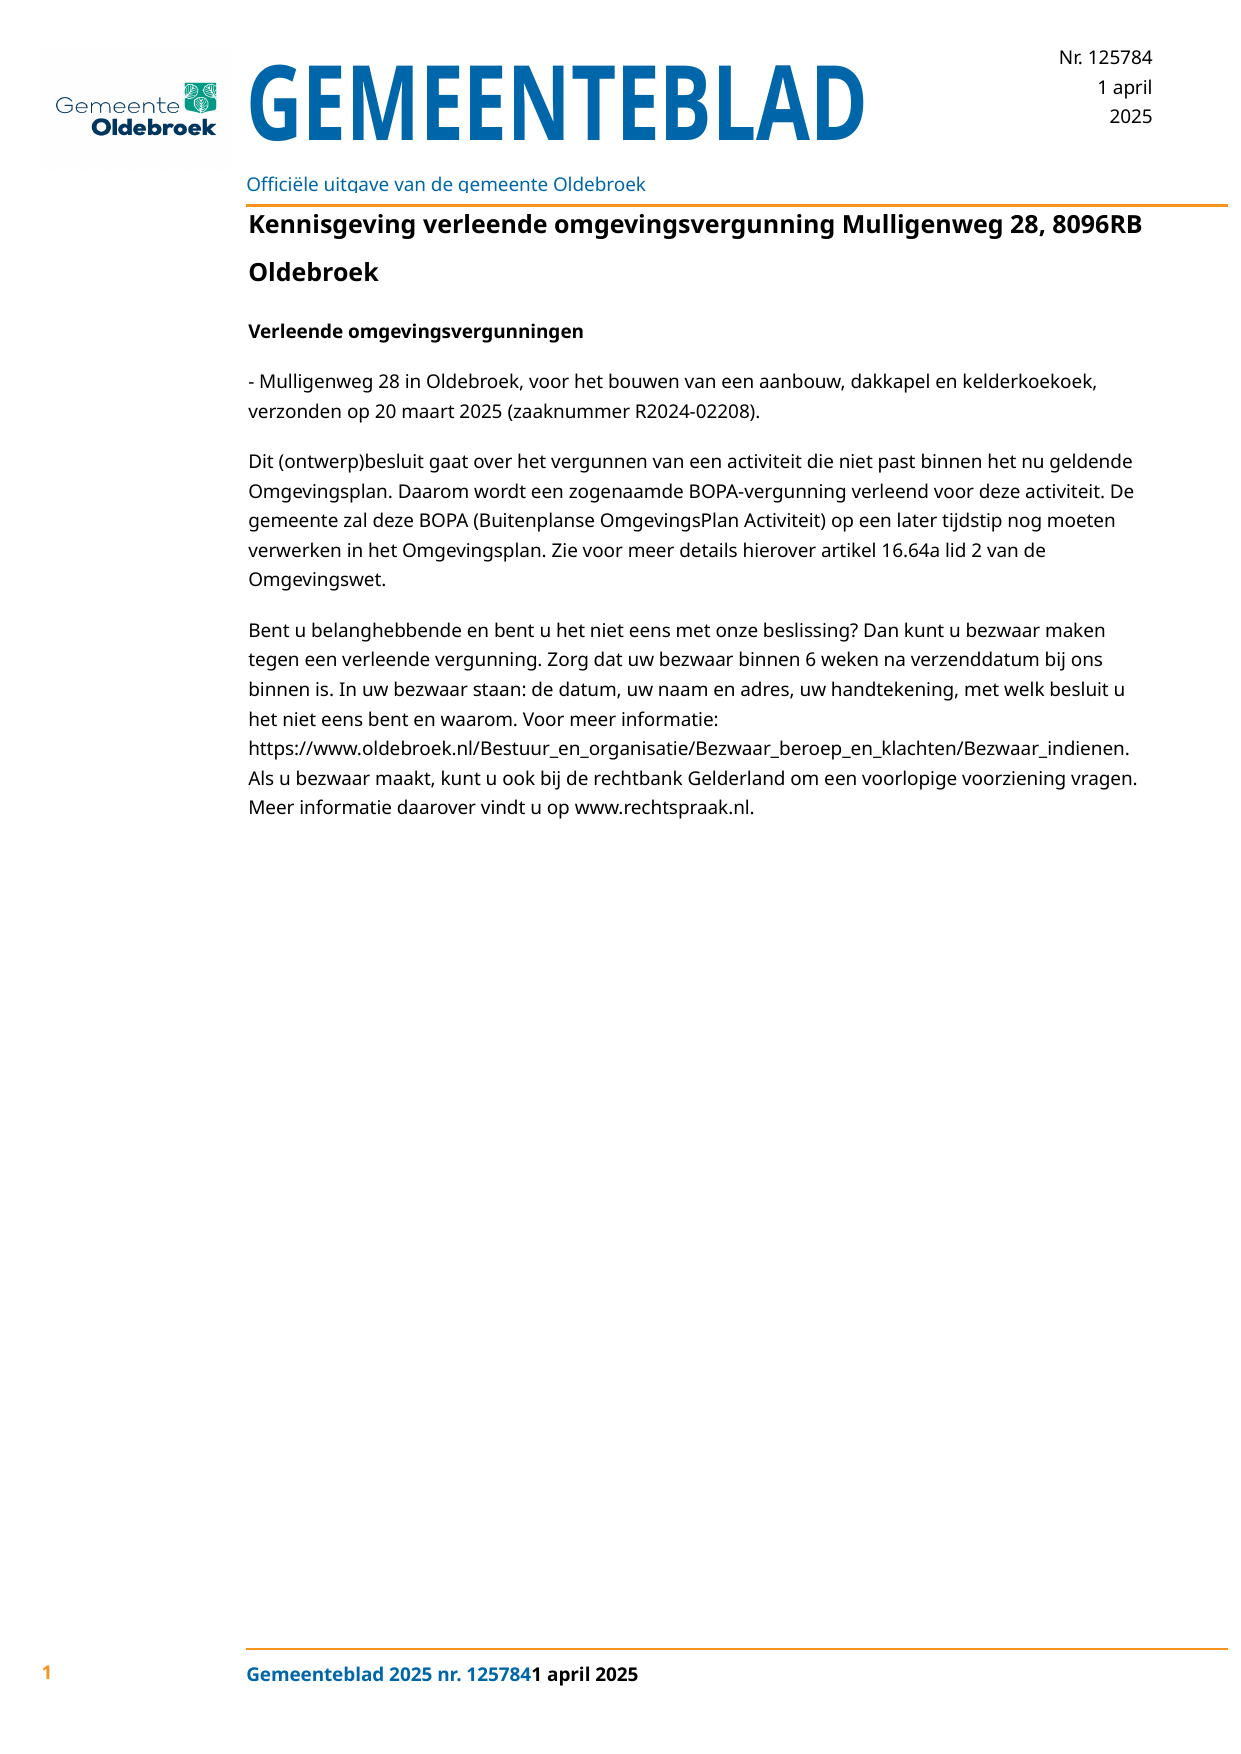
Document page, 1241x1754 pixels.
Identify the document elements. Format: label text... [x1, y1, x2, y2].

text Bent u belanghebbende en bent u het niet eens met onze beslissing? Dan kunt u bezwaar maken tegen een verleende vergunning. Zorg dat uw bezwaar binnen 6 weken na verzenddatum bij ons binnen is. In uw bezwaar staan: de datum, uw naam en adres, uw handtekening, met welk besluit u het niet eens bent en waarom. Voor meer informatie: https://www.oldebroek.nl/Bestuur_en_organisatie/Bezwaar_beroep_en_klachten/Bezwaar_indienen. Als u bezwaar maakt, kunt u ook bij de rechtbank Gelderland om een voorlopige voorziening vragen. Meer informatie daarover vindt u op www.rechtspraak.nl. [248, 617, 1152, 820]
text Verleende omgevingsvergunningen [248, 318, 1152, 344]
text Dit (ontwerp)besluit gaat over het vergunnen van een activiteit die niet past binnen het nu geldende Omgevingsplan. Daarom wordt een zogenaamde BOPA-vergunning verleend voor deze activiteit. De gemeente zal deze BOPA (Buitenplanse OmgevingsPlan Activiteit) op een later tijdstip nog moeten verwerken in het Omgevingsplan. Zie voor meer details hierover artikel 16.64a lid 2 van de Omgevingswet. [248, 448, 1152, 592]
text - Mulligenweg 28 in Oldebroek, voor het bouwen van een aanbouw, dakkapel en kelderkoekoek, verzonden op 20 maart 2025 (zaaknummer R2024-02208). [248, 368, 1152, 424]
picture [41, 47, 231, 172]
text Kennisgeving verleende omgevingsvergunning Mulligenweg 28, 8096RB Oldebroek [248, 207, 1152, 288]
